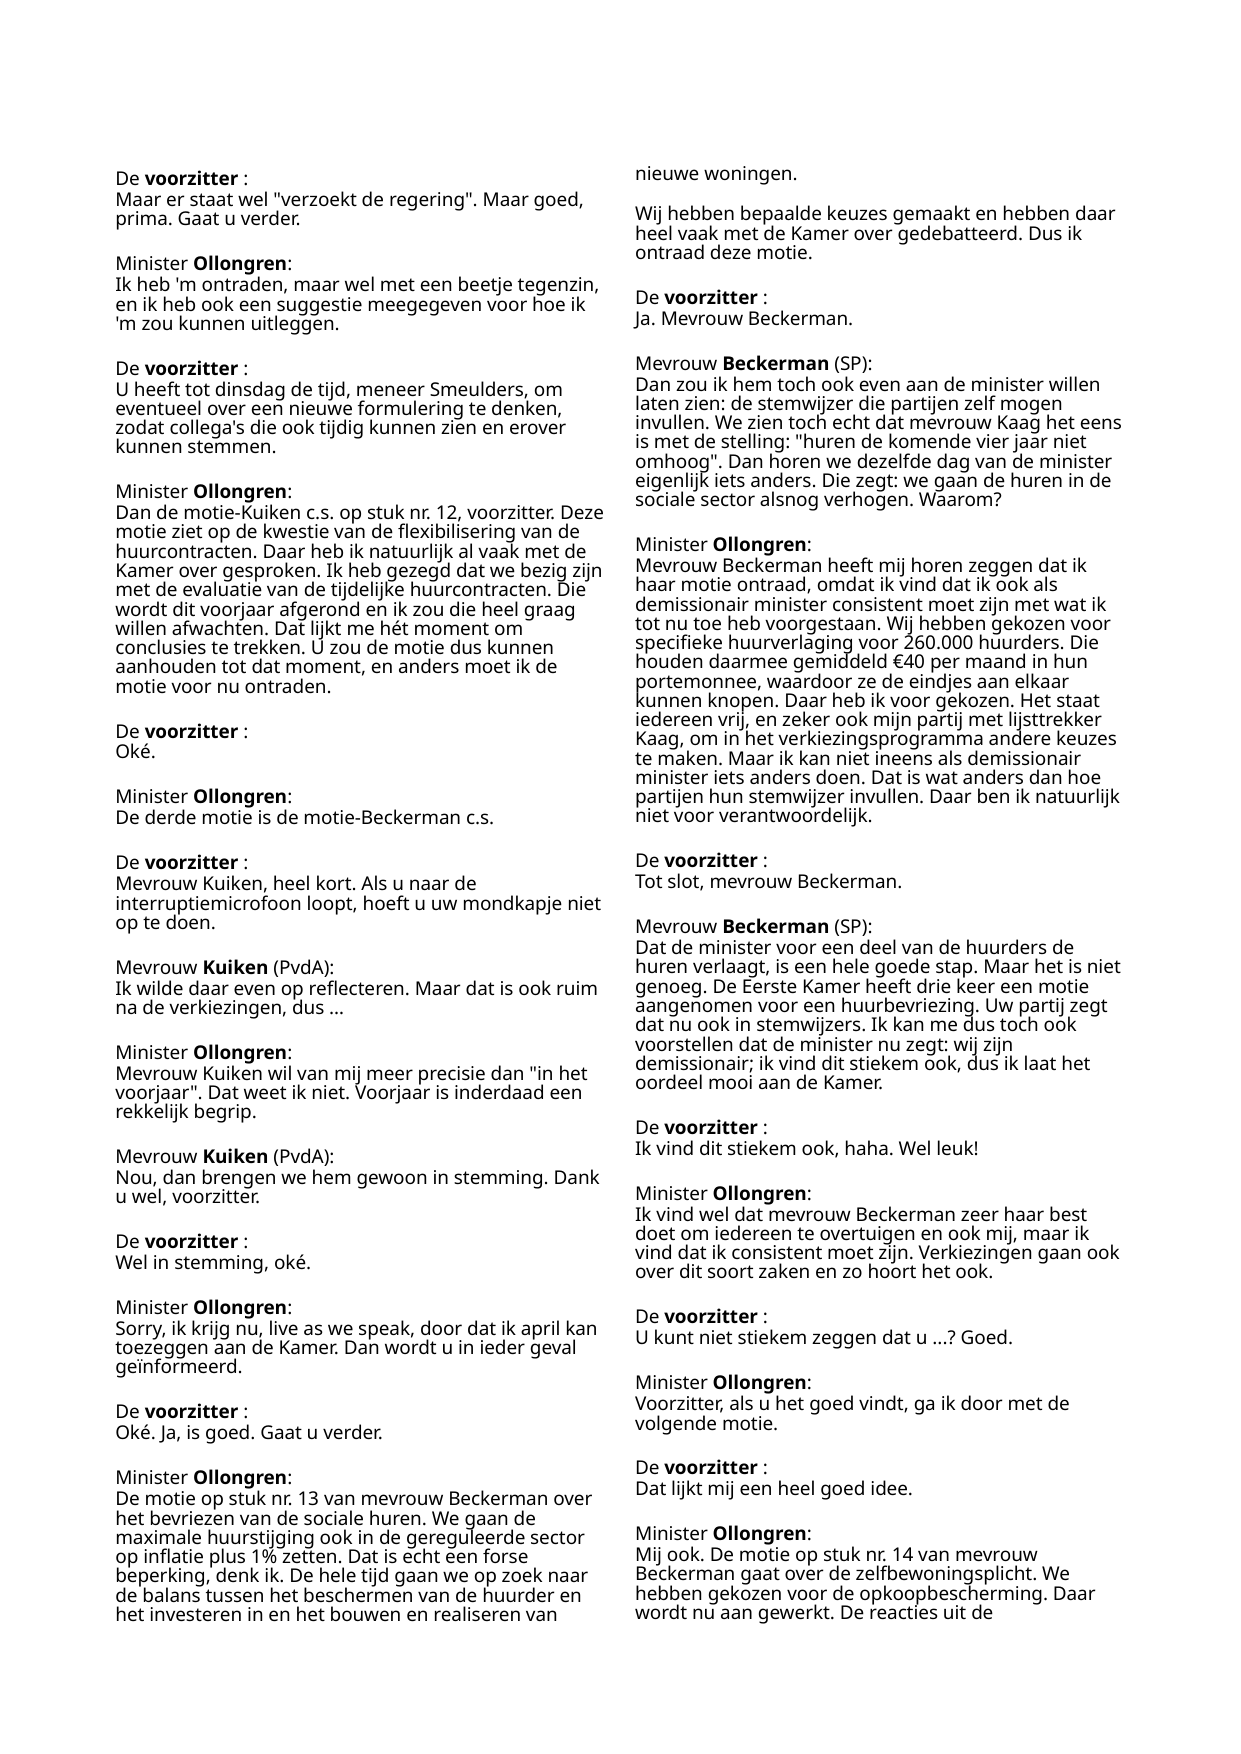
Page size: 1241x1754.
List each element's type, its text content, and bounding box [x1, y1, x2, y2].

text Maar er staat wel "verzoekt de regering". Maar goed, prima. Gaat u verder. [115, 191, 605, 230]
text Mevrouw Kuiken (PvdA): [115, 1143, 605, 1169]
text Voorzitter, als u het goed vindt, ga ik door met de volgende motie. [635, 1395, 1125, 1434]
text De voorzitter : [115, 1228, 605, 1254]
text Mevrouw Kuiken, heel kort. Als u naar de interruptiemicrofoon loopt, hoeft u uw mondkapje niet op te doen. [115, 875, 605, 933]
text De voorzitter : [115, 718, 605, 743]
text Minister Ollongren: [115, 478, 605, 504]
text De voorzitter : [115, 355, 605, 381]
text De voorzitter : [115, 1399, 605, 1424]
text Minister Ollongren: [115, 1464, 605, 1490]
text Mevrouw Kuiken wil van mij meer precisie dan "in het voorjaar". Dat weet ik niet. Voorjaar is inderdaad een rekkelijk begrip. [115, 1065, 605, 1122]
text Wij hebben bepaalde keuzes gemaakt en hebben daar heel vaak met de Kamer over gedebatteerd. Dus ik ontraad deze motie. [635, 205, 1125, 263]
text Minister Ollongren: [115, 251, 605, 276]
text Minister Ollongren: [115, 1294, 605, 1320]
text Oké. Ja, is goed. Gaat u verder. [115, 1424, 605, 1444]
text U kunt niet stiekem zeggen dat u ...? Goed. [635, 1329, 1125, 1349]
text De voorzitter : [635, 848, 1125, 873]
text De voorzitter : [635, 1114, 1125, 1140]
text Ik vind wel dat mevrouw Beckerman zeer haar best doet om iedereen te overtuigen en ook mij, maar ik vind dat ik consistent moet zijn. Verkiezingen gaan ook over dit soort zaken en zo hoort het ook. [635, 1206, 1125, 1283]
text Mevrouw Beckerman (SP): [635, 913, 1125, 939]
text Minister Ollongren: [635, 1180, 1125, 1206]
text Oké. [115, 743, 605, 763]
text Ik wilde daar even op reflecteren. Maar dat is ook ruim na de verkiezingen, dus … [115, 979, 605, 1018]
text De voorzitter : [115, 165, 605, 191]
text Dat de minister voor een deel van de huurders de huren verlaagt, is een hele goede stap. Maar het is niet genoeg. De Eerste Kamer heeft drie keer een motie aangenomen voor een huurbevriezing. Uw partij zegt dat nu ook in stemwijzers. Ik kan me dus toch ook voorstellen dat de minister nu zegt: wij zijn demissionair; ik vind dit stiekem ook, dus ik laat het oordeel mooi aan de Kamer. [635, 939, 1125, 1093]
text Dat lijkt mij een heel goed idee. [635, 1480, 1125, 1499]
text Minister Ollongren: [635, 1520, 1125, 1546]
text De voorzitter : [635, 284, 1125, 310]
text Mij ook. De motie op stuk nr. 14 van mevrouw Beckerman gaat over de zelfbewoningsplicht. We hebben gekozen voor de opkoopbescherming. Daar wordt nu aan gewerkt. De reacties uit de [635, 1546, 1125, 1623]
text De voorzitter : [635, 1304, 1125, 1329]
text Ik heb 'm ontraden, maar wel met een beetje tegenzin, en ik heb ook een suggestie meegegeven voor hoe ik 'm zou kunnen uitleggen. [115, 276, 605, 334]
text Dan zou ik hem toch ook even aan de minister willen laten zien: de stemwijzer die partijen zelf mogen invullen. We zien toch echt dat mevrouw Kaag het eens is met de stelling: "huren de komende vier jaar niet omhoog". Dan horen we dezelfde dag van de minister eigenlijk iets anders. Die zegt: we gaan de huren in de sociale sector alsnog verhogen. Waarom? [635, 376, 1125, 510]
text Ik vind dit stiekem ook, haha. Wel leuk! [635, 1140, 1125, 1159]
text Sorry, ik krijg nu, live as we speak, door dat ik april kan toezeggen aan de Kamer. Dan wordt u in ieder geval geïnformeerd. [115, 1320, 605, 1378]
text Minister Ollongren: [635, 1369, 1125, 1395]
text De derde motie is de motie-Beckerman c.s. [115, 809, 605, 829]
text De voorzitter : [115, 849, 605, 875]
text Nou, dan brengen we hem gewoon in stemming. Dank u wel, voorzitter. [115, 1169, 605, 1208]
text Minister Ollongren: [115, 784, 605, 809]
text U heeft tot dinsdag de tijd, meneer Smeulders, om eventueel over een nieuwe formulering te denken, zodat collega's die ook tijdig kunnen zien en erover kunnen stemmen. [115, 381, 605, 458]
text De motie op stuk nr. 13 van mevrouw Beckerman over het bevriezen van de sociale huren. We gaan de maximale huurstijging ook in de gereguleerde sector op inflatie plus 1% zetten. Dat is echt een forse beperking, denk ik. De hele tijd gaan we op zoek naar de balans tussen het beschermen van de huurder en het investeren in en het bouwen en realiseren van [115, 1490, 605, 1625]
text Wel in stemming, oké. [115, 1254, 605, 1273]
text Minister Ollongren: [635, 531, 1125, 557]
text Dan de motie-Kuiken c.s. op stuk nr. 12, voorzitter. Deze motie ziet op de kwestie van de flexibilisering van de huurcontracten. Daar heb ik natuurlijk al vaak met de Kamer over gesproken. Ik heb gezegd dat we bezig zijn met de evaluatie van de tijdelijke huurcontracten. Die wordt dit voorjaar afgerond en ik zou die heel graag willen afwachten. Dat lijkt me hét moment om conclusies te trekken. U zou de motie dus kunnen aanhouden tot dat moment, en anders moet ik de motie voor nu ontraden. [115, 504, 605, 697]
text Tot slot, mevrouw Beckerman. [635, 873, 1125, 893]
text Mevrouw Kuiken (PvdA): [115, 954, 605, 979]
text Minister Ollongren: [115, 1039, 605, 1065]
text nieuwe woningen. [635, 165, 1125, 184]
text Mevrouw Beckerman (SP): [635, 350, 1125, 376]
text Ja. Mevrouw Beckerman. [635, 310, 1125, 329]
text De voorzitter : [635, 1454, 1125, 1480]
text Mevrouw Beckerman heeft mij horen zeggen dat ik haar motie ontraad, omdat ik vind dat ik ook als demissionair minister consistent moet zijn met wat ik tot nu toe heb voorgestaan. Wij hebben gekozen voor specifieke huurverlaging voor 260.000 huurders. Die houden daarmee gemiddeld €40 per maand in hun portemonnee, waardoor ze de eindjes aan elkaar kunnen knopen. Daar heb ik voor gekozen. Het staat iedereen vrij, en zeker ook mijn partij met lijsttrekker Kaag, om in het verkiezingsprogramma andere keuzes te maken. Maar ik kan niet ineens als demissionair minister iets anders doen. Dat is wat anders dan hoe partijen hun stemwijzer invullen. Daar ben ik natuurlijk niet voor verantwoordelijk. [635, 557, 1125, 827]
